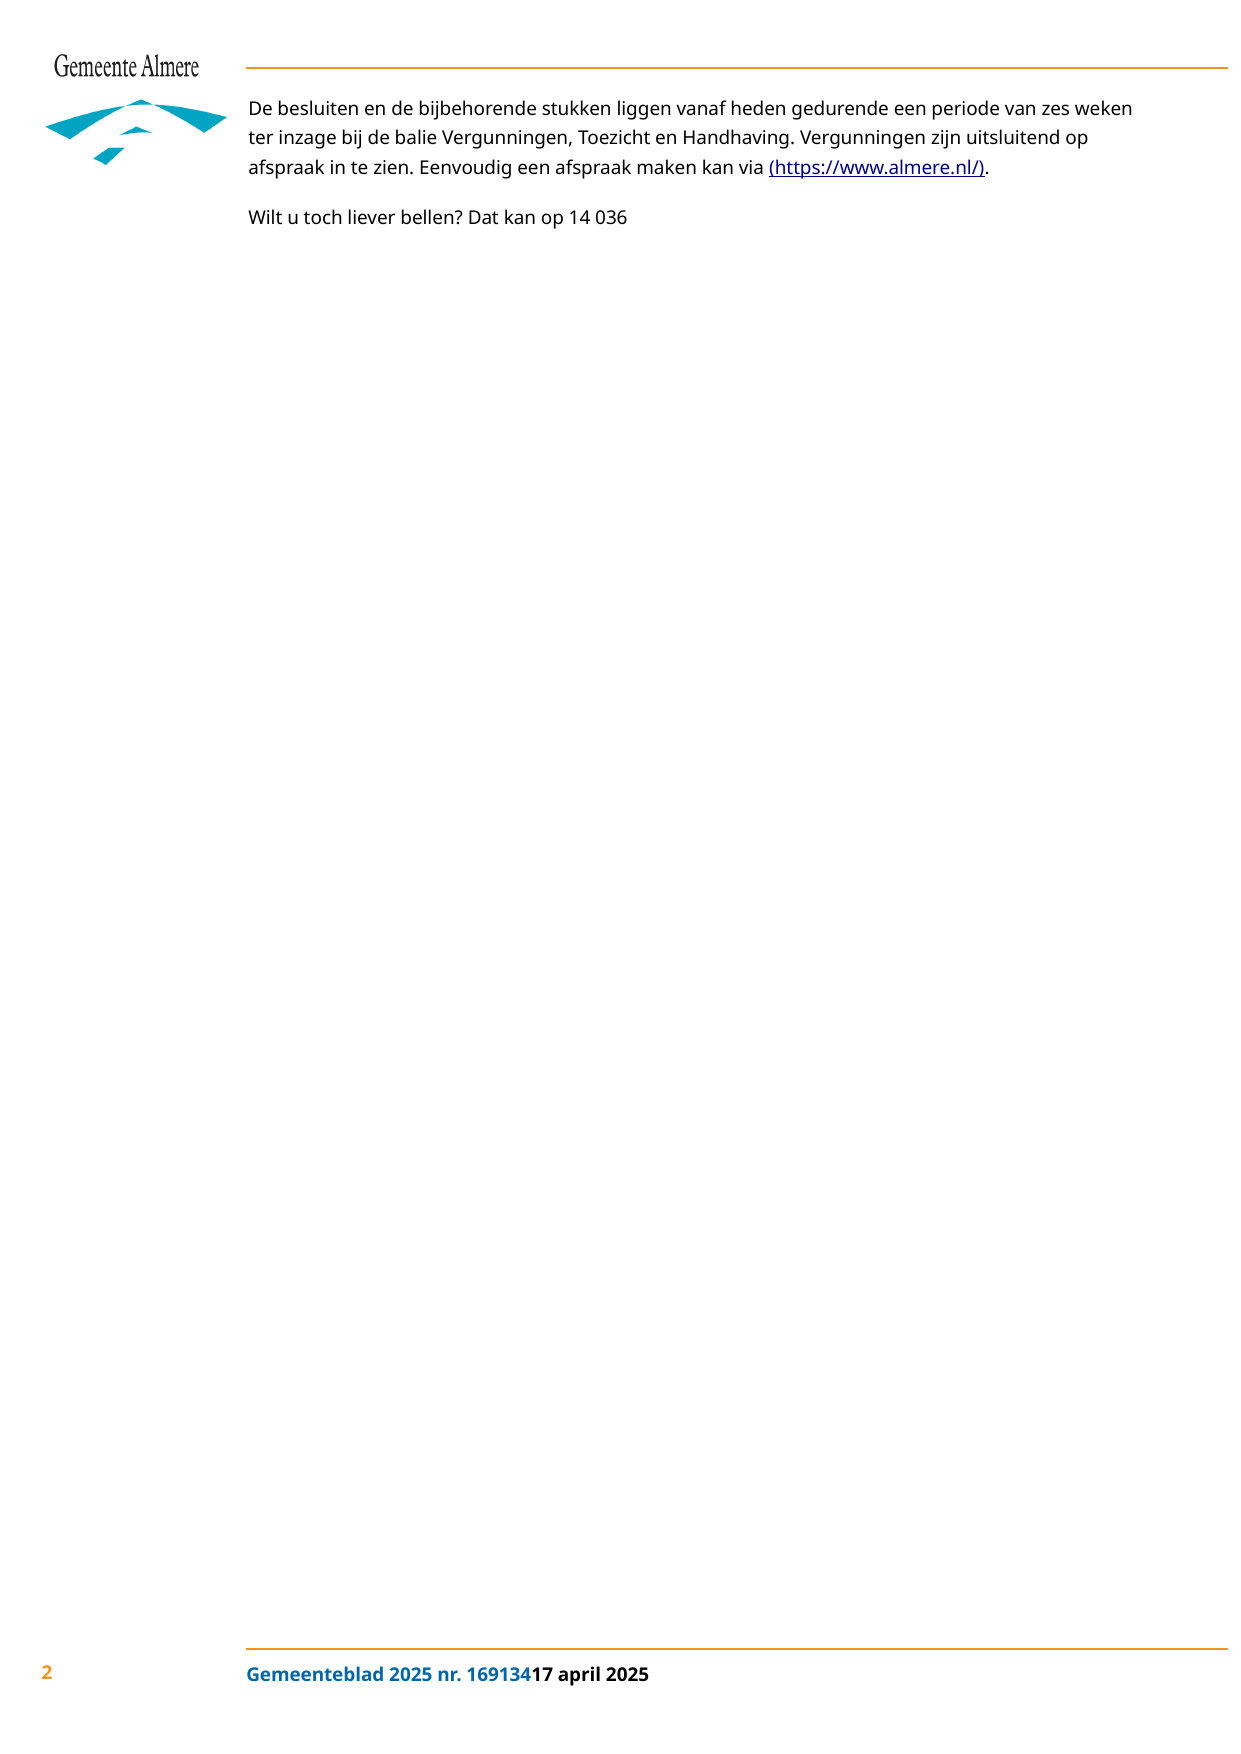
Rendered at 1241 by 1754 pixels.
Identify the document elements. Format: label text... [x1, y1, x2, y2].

text De besluiten en de bijbehorende stukken liggen vanaf heden gedurende een periode van zes weken ter inzage bij de balie Vergunningen, Toezicht en Handhaving. Vergunningen zijn uitsluitend op afspraak in te zien. Eenvoudig een afspraak maken kan via (https://www.almere.nl/). [248, 95, 1152, 180]
text Wilt u toch liever bellen? Dat kan op 14 036 [248, 204, 1152, 230]
picture [41, 47, 231, 172]
